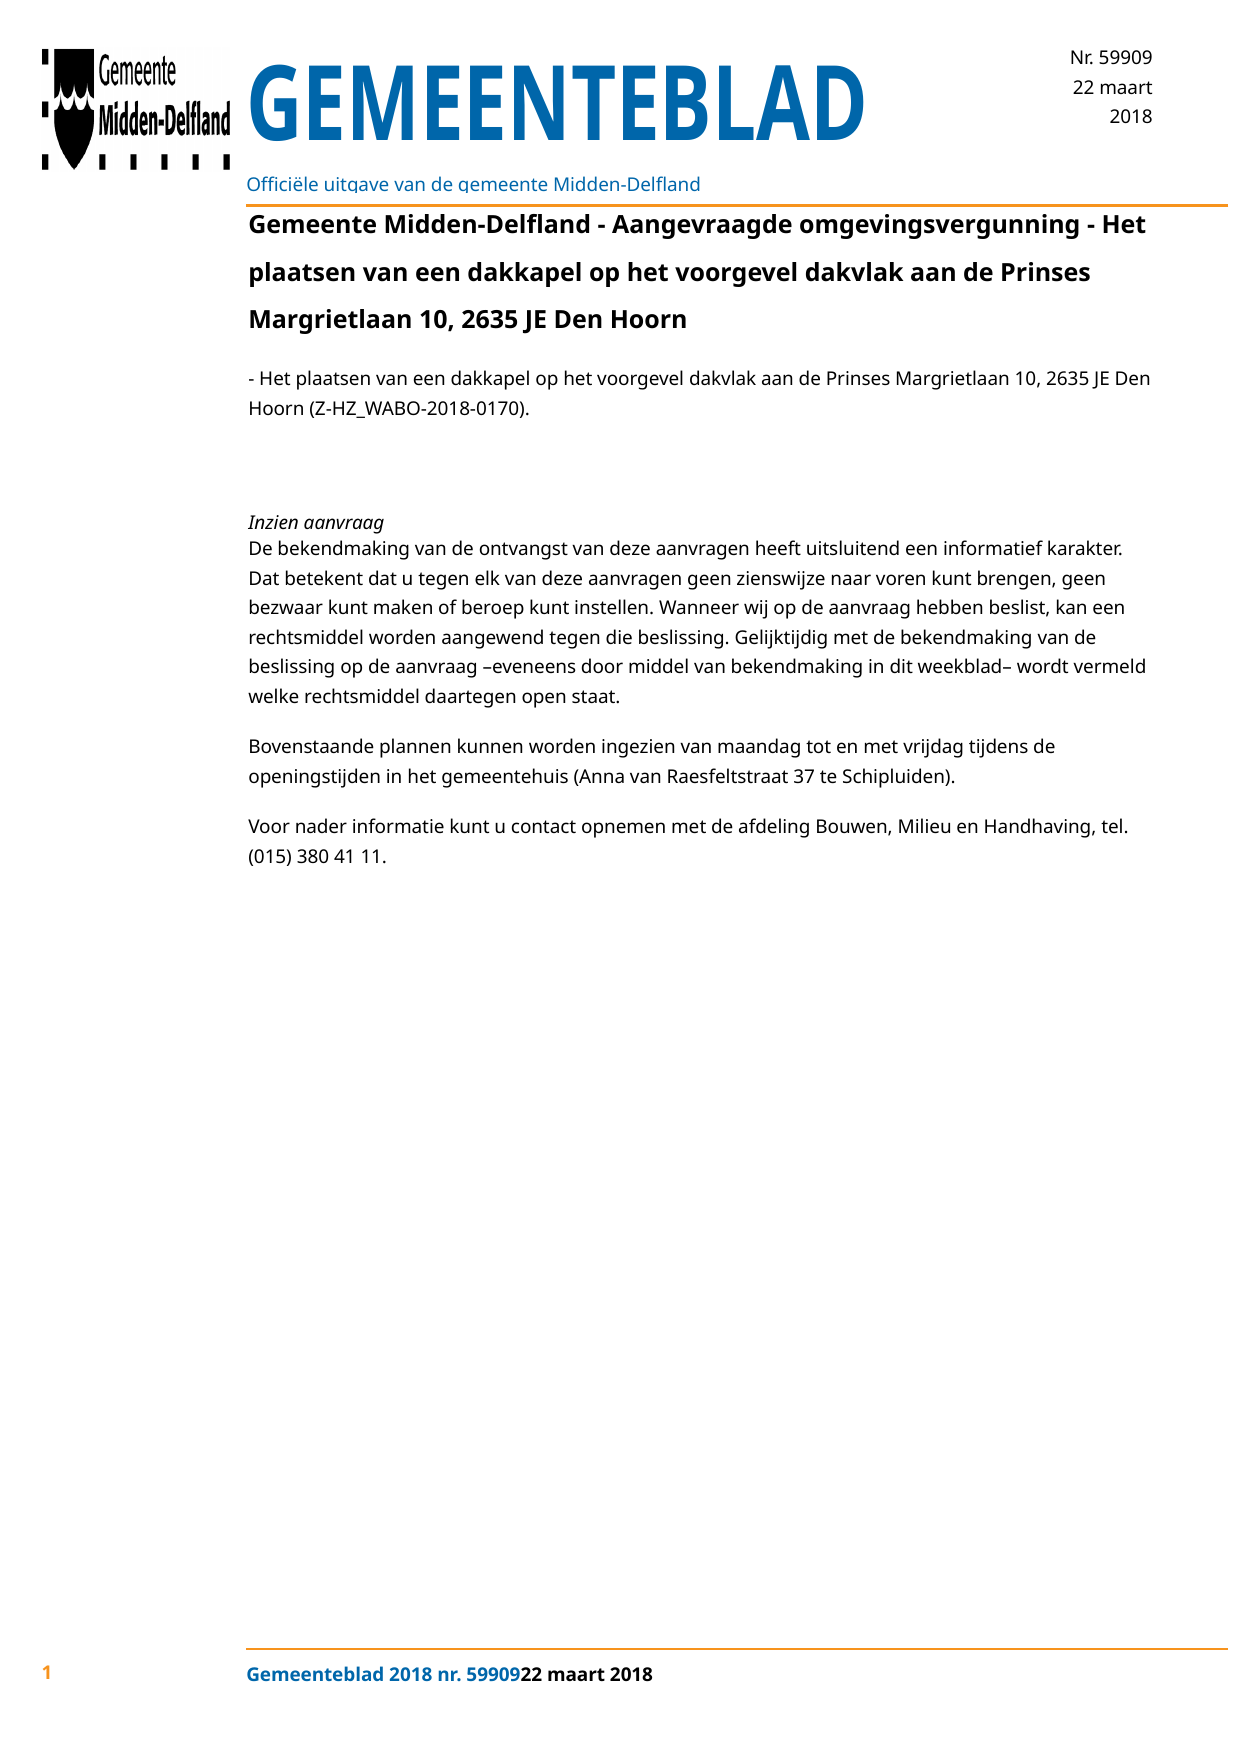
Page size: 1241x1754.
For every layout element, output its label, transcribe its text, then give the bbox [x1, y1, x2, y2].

text Bovenstaande plannen kunnen worden ingezien van maandag tot en met vrijdag tijdens de openingstijden in het gemeentehuis (Anna van Raesfeltstraat 37 te Schipluiden). [248, 733, 1152, 789]
text Inzien aanvraag [248, 509, 1152, 535]
text Gemeente Midden-Delfland - Aangevraagde omgevingsvergunning - Het plaatsen van een dakkapel op het voorgevel dakvlak aan de Prinses Margrietlaan 10, 2635 JE Den Hoorn [248, 207, 1152, 336]
text - Het plaatsen van een dakkapel op het voorgevel dakvlak aan de Prinses Margrietlaan 10, 2635 JE Den Hoorn (Z-HZ_WABO-2018-0170). [248, 366, 1152, 421]
text Voor nader informatie kunt u contact opnemen met de afdeling Bouwen, Milieu en Handhaving, tel. (015) 380 41 11. [248, 813, 1152, 869]
picture [41, 47, 231, 172]
text De bekendmaking van de ontvangst van deze aanvragen heeft uitsluitend een informatief karakter. Dat betekent dat u tegen elk van deze aanvragen geen zienswijze naar voren kunt brengen, geen bezwaar kunt maken of beroep kunt instellen. Wanneer wij op de aanvraag hebben beslist, kan een rechtsmiddel worden aangewend tegen die beslissing. Gelijktijdig met de bekendmaking van de beslissing op de aanvraag –eveneens door middel van bekendmaking in dit weekblad– wordt vermeld welke rechtsmiddel daartegen open staat. [248, 535, 1152, 709]
